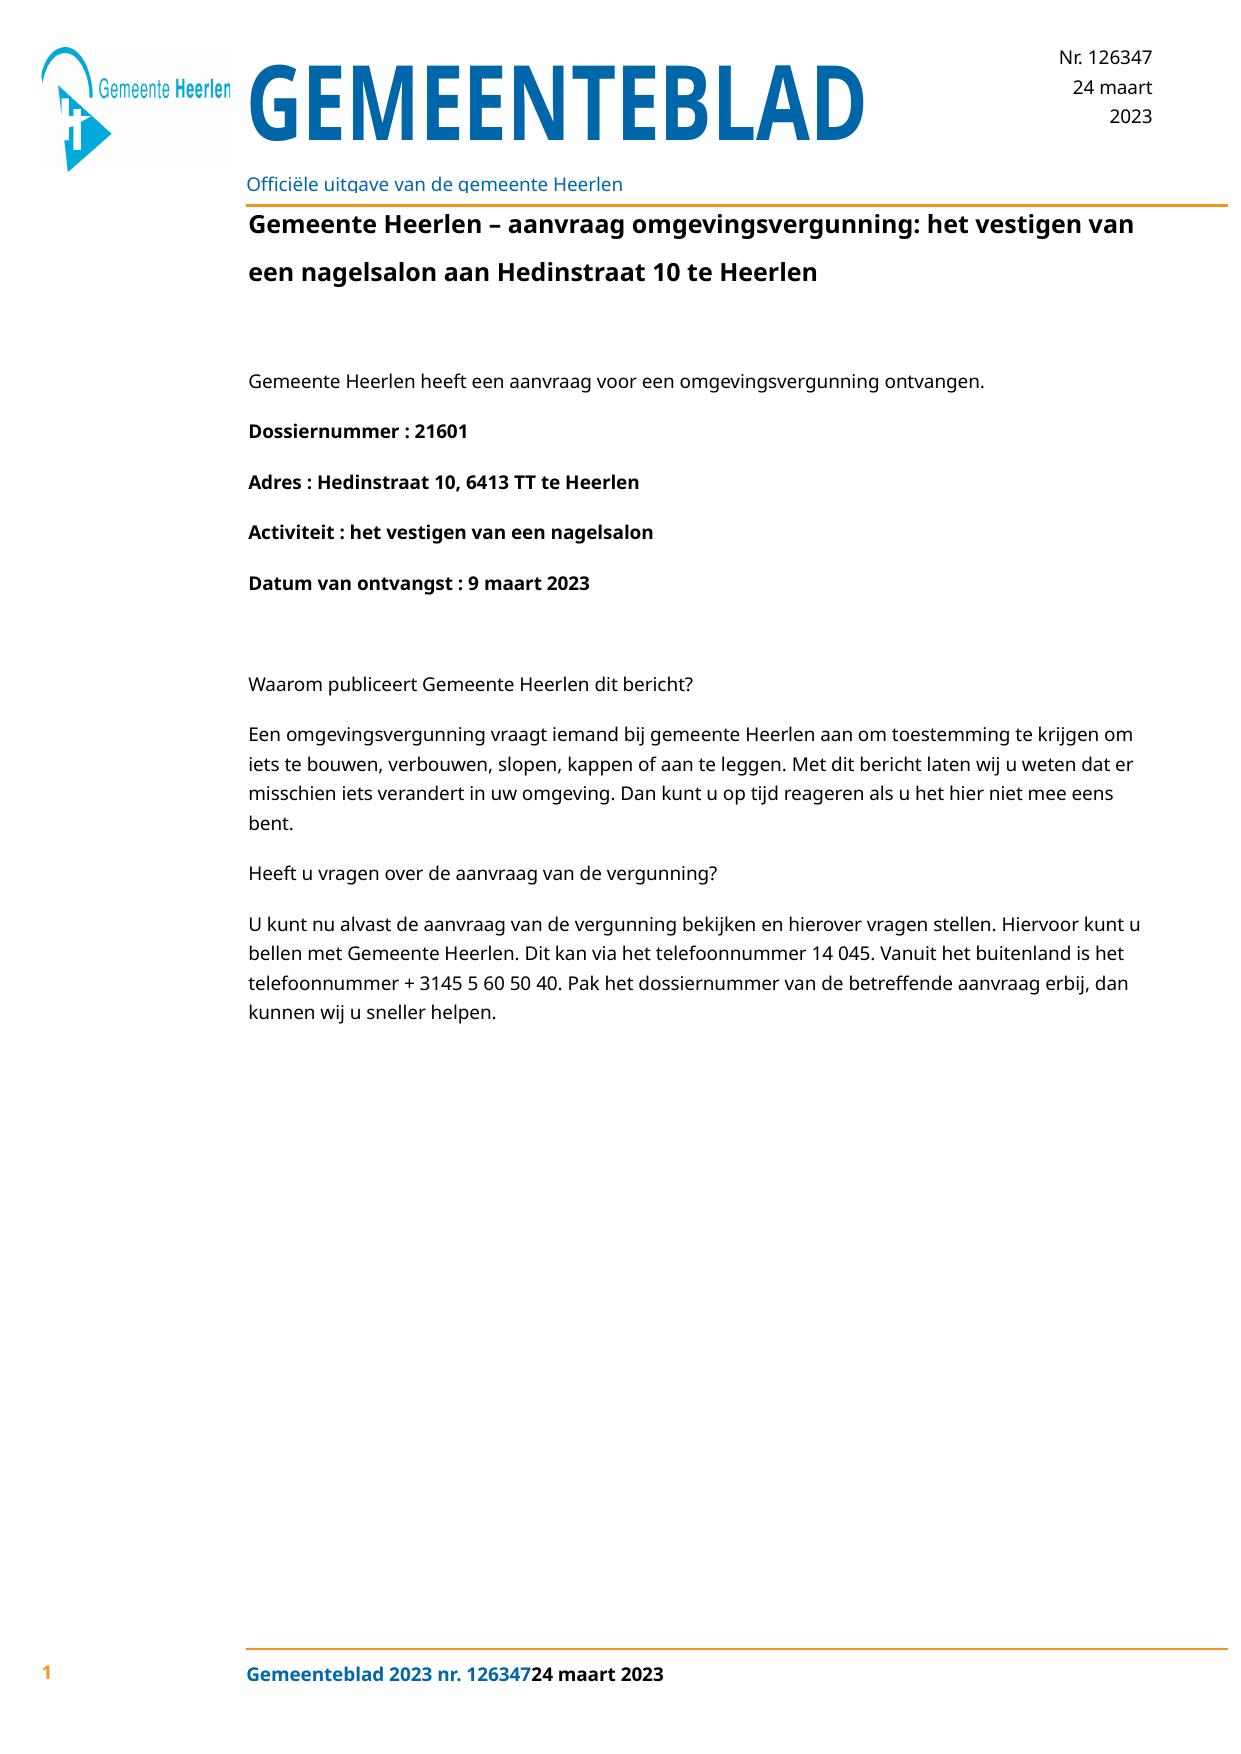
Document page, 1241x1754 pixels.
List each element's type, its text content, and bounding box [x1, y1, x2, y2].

text Heeft u vragen over de aanvraag van de vergunning? [248, 860, 1152, 886]
text Adres : Hedinstraat 10, 6413 TT te Heerlen [248, 469, 1152, 495]
text Activiteit : het vestigen van een nagelsalon [248, 519, 1152, 545]
text Gemeente Heerlen heeft een aanvraag voor een omgevingsvergunning ontvangen. [248, 368, 1152, 394]
text Waarom publiceert Gemeente Heerlen dit bericht? [248, 671, 1152, 697]
picture [41, 47, 59, 70]
text Een omgevingsvergunning vraagt iemand bij gemeente Heerlen aan om toestemming te krijgen om iets te bouwen, verbouwen, slopen, kappen of aan te leggen. Met dit bericht laten wij u weten dat er misschien iets verandert in uw omgeving. Dan kunt u op tijd reageren als u het hier niet mee eens bent. [248, 721, 1152, 836]
text U kunt nu alvast de aanvraag van de vergunning bekijken en hierover vragen stellen. Hiervoor kunt u bellen met Gemeente Heerlen. Dit kan via het telefoonnummer 14 045. Vanuit het buitenland is het telefoonnummer + 3145 5 60 50 40. Pak het dossiernummer van de betreffende aanvraag erbij, dan kunnen wij u sneller helpen. [248, 911, 1152, 1025]
picture [41, 47, 231, 172]
text Gemeente Heerlen – aanvraag omgevingsvergunning: het vestigen van een nagelsalon aan Hedinstraat 10 te Heerlen [248, 207, 1152, 288]
text Datum van ontvangst : 9 maart 2023 [248, 570, 1152, 596]
text Dossiernummer : 21601 [248, 419, 1152, 444]
